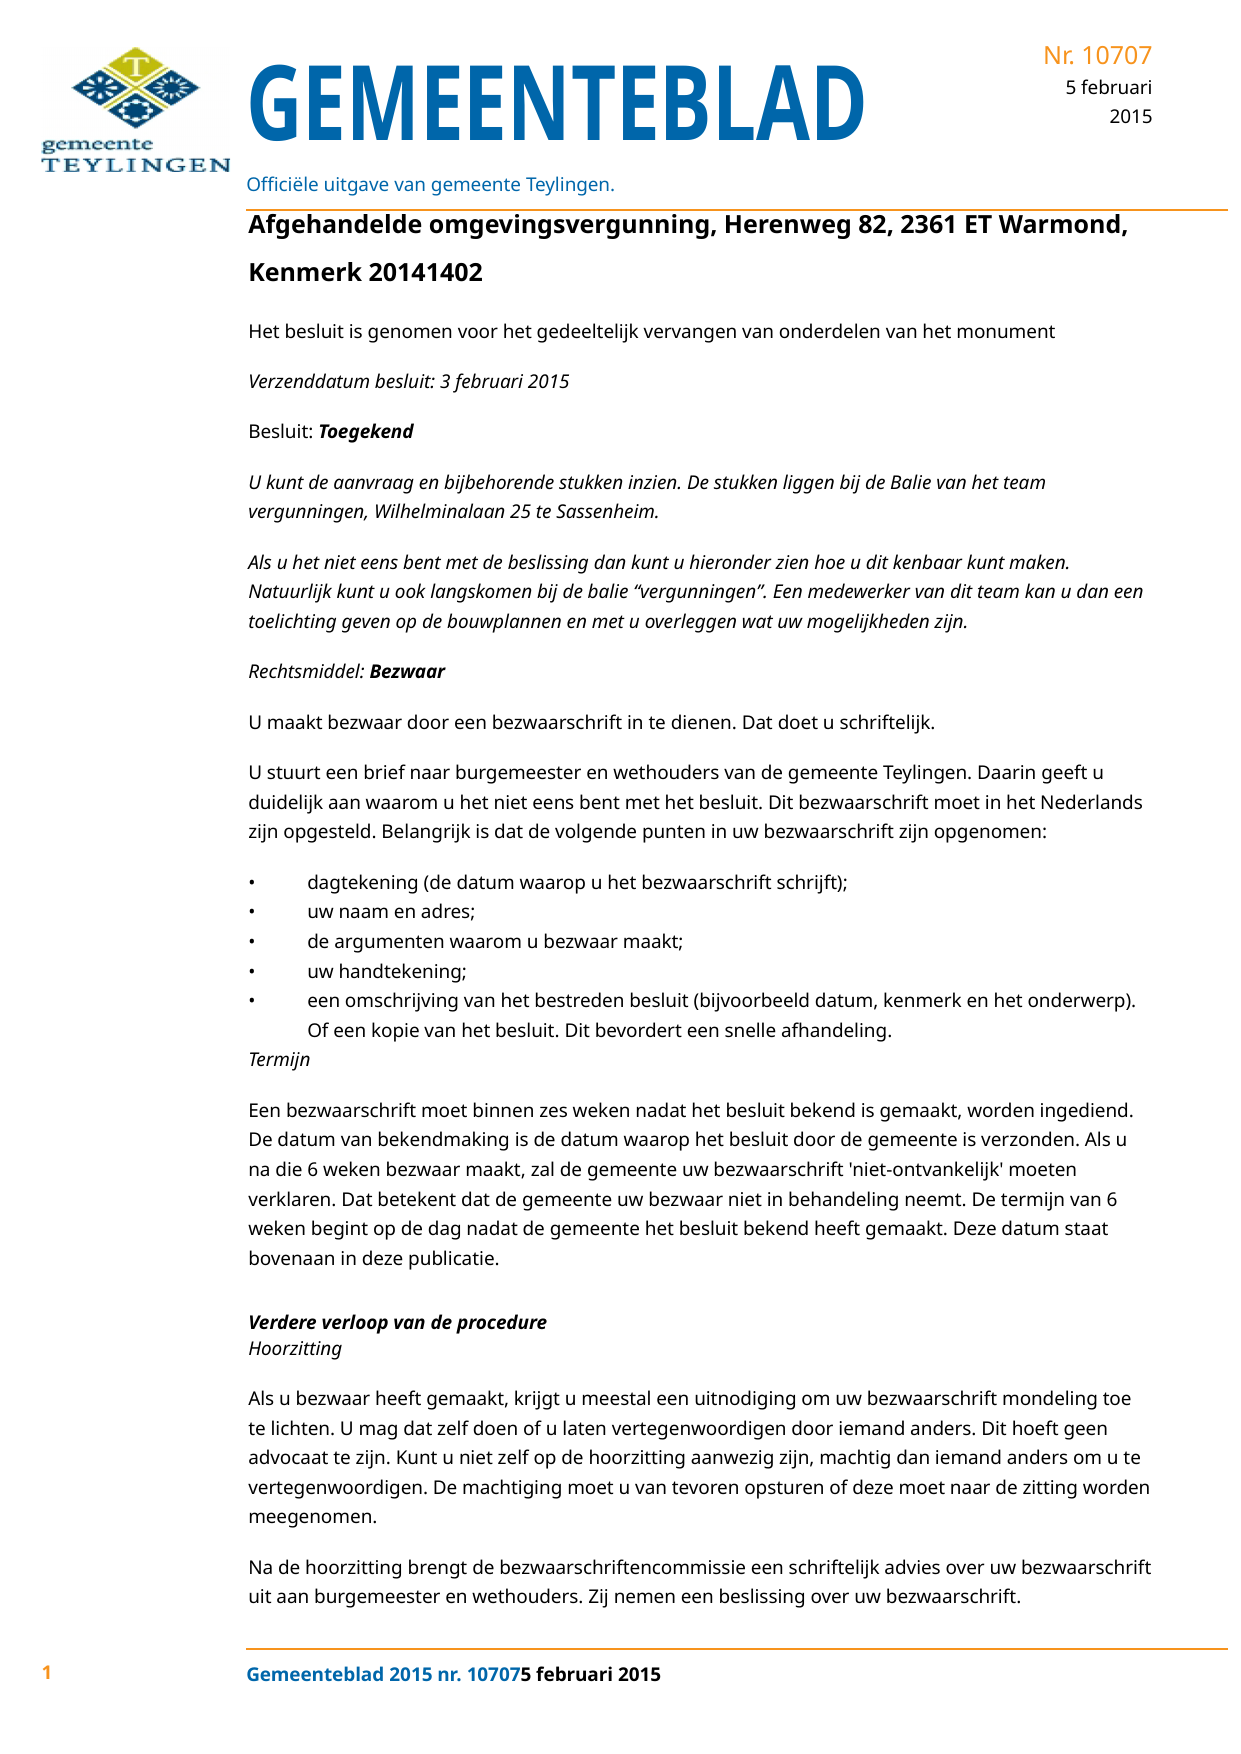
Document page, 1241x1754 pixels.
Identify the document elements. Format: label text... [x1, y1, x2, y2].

text Als u bezwaar heeft gemaakt, krijgt u meestal een uitnodiging om uw bezwaarschrift mondeling toe te lichten. U mag dat zelf doen of u laten vertegenwoordigen door iemand anders. Dit hoeft geen advocaat te zijn. Kunt u niet zelf op de hoorzitting aanwezig zijn, machtig dan iemand anders om u te vertegenwoordigen. De machtiging moet u van tevoren opsturen of deze moet naar de zitting worden meegenomen. [248, 1385, 1152, 1529]
text Afgehandelde omgevingsvergunning, Herenweg 82, 2361 ET Warmond, Kenmerk 20141402 [248, 211, 1152, 288]
text Besluit: Toegekend [248, 419, 1152, 444]
text Verzenddatum besluit: 3 februari 2015 [248, 368, 1152, 394]
text Rechtsmiddel: Bezwaar [248, 659, 1152, 684]
text U maakt bezwaar door een bezwaarschrift in te dienen. Dat doet u schriftelijk. [248, 709, 1152, 735]
list een omschrijving van het bestreden besluit (bijvoorbeeld datum, kenmerk en het onderwerp). Of een kopie van het besluit. Dit bevordert een snelle afhandeling. [248, 987, 1152, 1043]
list dagtekening (de datum waarop u het bezwaarschrift schrijft); [248, 869, 1152, 895]
picture [41, 47, 231, 172]
text Een bezwaarschrift moet binnen zes weken nadat het besluit bekend is gemaakt, worden ingediend. De datum van bekendmaking is de datum waarop het besluit door de gemeente is verzonden. Als u na die 6 weken bezwaar maakt, zal de gemeente uw bezwaarschrift 'niet-ontvankelijk' moeten verklaren. Dat betekent dat de gemeente uw bezwaar niet in behandeling neemt. De termijn van 6 weken begint op de dag nadat de gemeente het besluit bekend heeft gemaakt. Deze datum staat bovenaan in deze publicatie. [248, 1097, 1152, 1271]
text U stuurt een brief naar burgemeester en wethouders van de gemeente Teylingen. Daarin geeft u duidelijk aan waarom u het niet eens bent met het besluit. Dit bezwaarschrift moet in het Nederlands zijn opgesteld. Belangrijk is dat de volgende punten in uw bezwaarschrift zijn opgenomen: [248, 759, 1152, 844]
text Termijn [248, 1047, 1152, 1072]
list uw handtekening; [248, 958, 1152, 984]
text Als u het niet eens bent met de beslissing dan kunt u hieronder zien hoe u dit kenbaar kunt maken. Natuurlijk kunt u ook langskomen bij de balie “vergunningen”. Een medewerker van dit team kan u dan een toelichting geven op de bouwplannen en met u overleggen wat uw mogelijkheden zijn. [248, 549, 1152, 634]
text Het besluit is genomen voor het gedeeltelijk vervangen van onderdelen van het monument [248, 318, 1152, 344]
text Hoorzitting [248, 1335, 1152, 1360]
text Na de hoorzitting brengt de bezwaarschriftencommissie een schriftelijk advies over uw bezwaarschrift uit aan burgemeester en wethouders. Zij nemen een beslissing over uw bezwaarschrift. [248, 1554, 1152, 1609]
list de argumenten waarom u bezwaar maakt; [248, 928, 1152, 954]
list uw naam en adres; [248, 899, 1152, 924]
text U kunt de aanvraag en bijbehorende stukken inzien. De stukken liggen bij de Balie van het team vergunningen, Wilhelminalaan 25 te Sassenheim. [248, 469, 1152, 524]
text Verdere verloop van de procedure [248, 1309, 1152, 1335]
